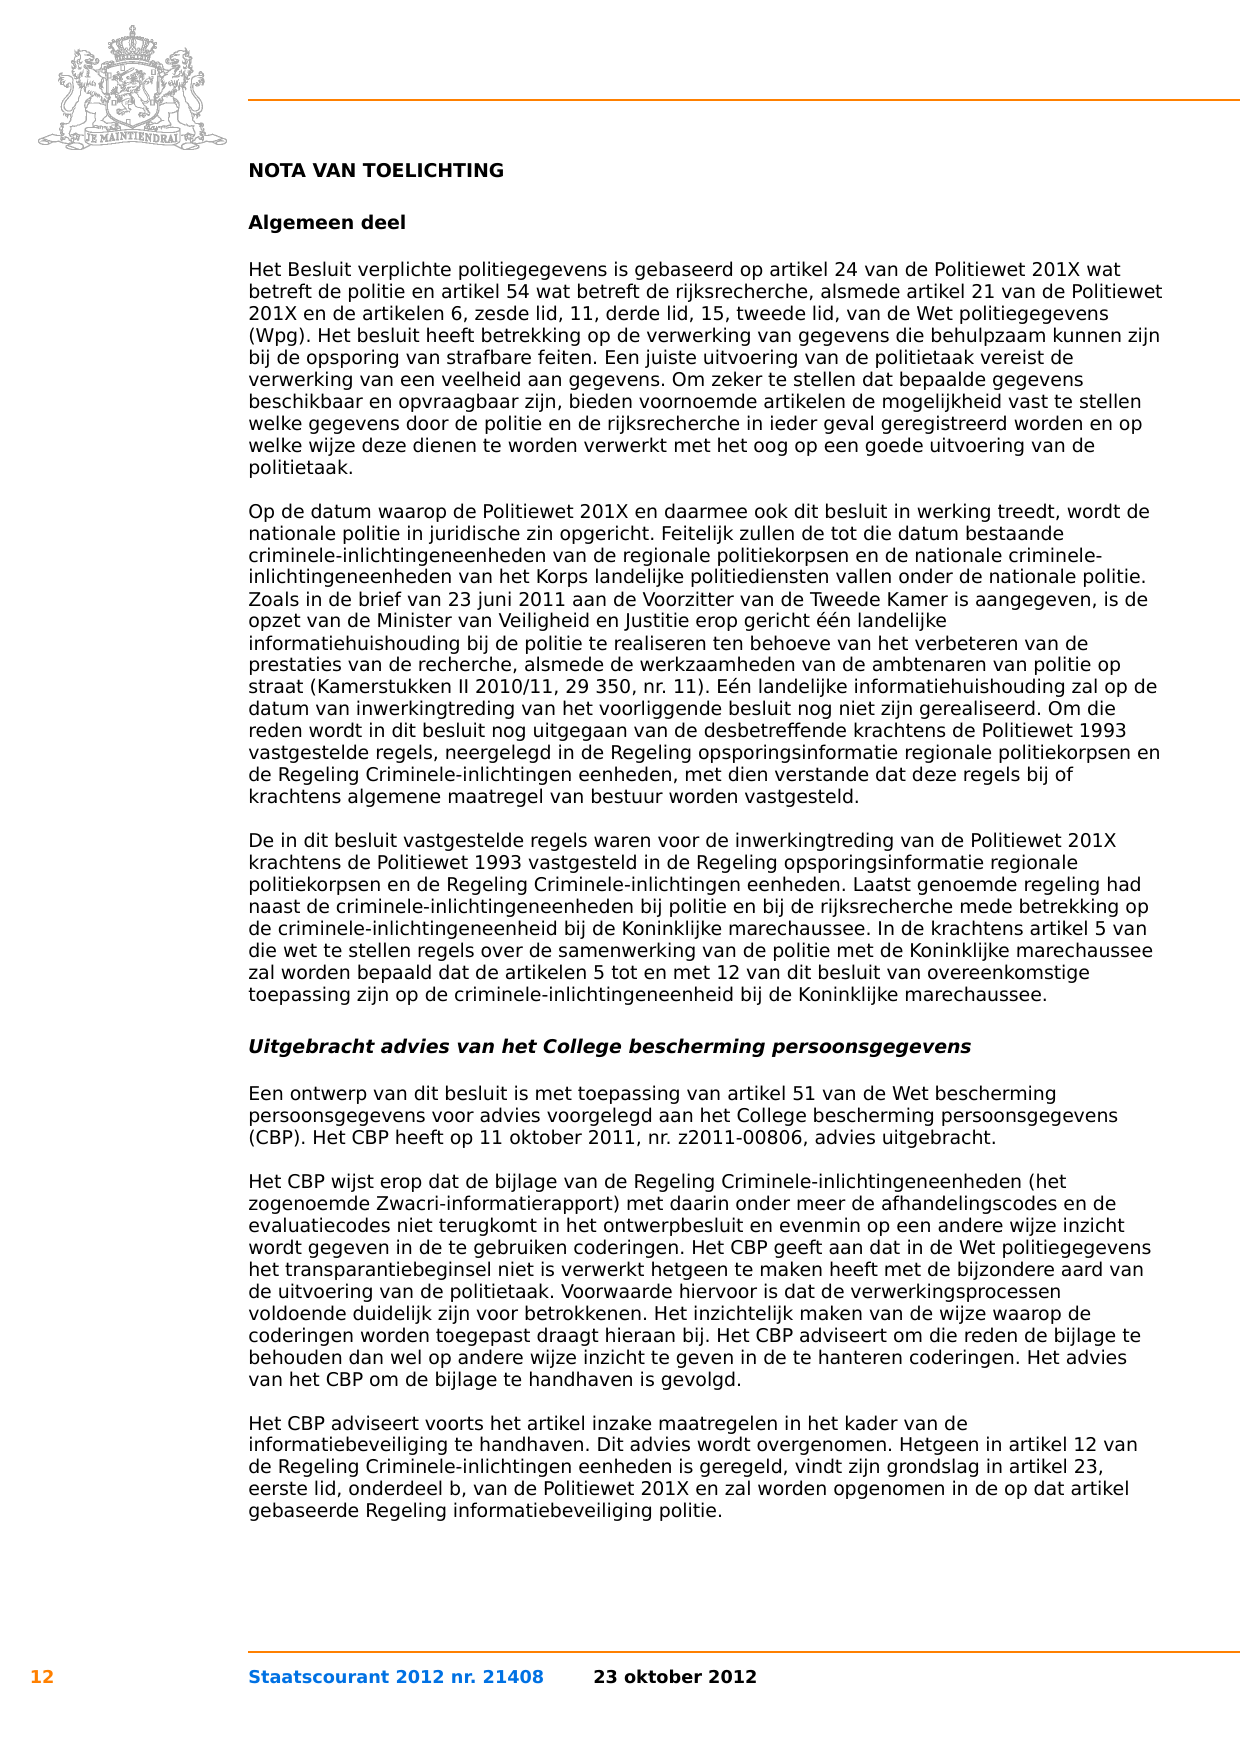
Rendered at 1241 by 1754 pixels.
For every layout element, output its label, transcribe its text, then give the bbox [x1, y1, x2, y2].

text Op de datum waarop de Politiewet 201X en daarmee ook dit besluit in werking treedt, wordt de nationale politie in juridische zin opgericht. Feitelijk zullen de tot die datum bestaande criminele-inlichtingeneenheden van de regionale politiekorpsen en de nationale criminele-inlichtingeneenheden van het Korps landelijke politiediensten vallen onder de nationale politie. Zoals in de brief van 23 juni 2011 aan de Voorzitter van de Tweede Kamer is aangegeven, is de opzet van de Minister van Veiligheid en Justitie erop gericht één landelijke informatiehuishouding bij de politie te realiseren ten behoeve van het verbeteren van de prestaties van de recherche, alsmede de werkzaamheden van de ambtenaren van politie op straat (Kamerstukken II 2010/11, 29 350, nr. 11). Eén landelijke informatiehuishouding zal op de datum van inwerkingtreding van het voorliggende besluit nog niet zijn gerealiseerd. Om die reden wordt in dit besluit nog uitgegaan van de desbetreffende krachtens de Politiewet 1993 vastgestelde regels, neergelegd in de Regeling opsporingsinformatie regionale politiekorpsen en de Regeling Criminele-inlichtingen eenheden, met dien verstande dat deze regels bij of krachtens algemene maatregel van bestuur worden vastgesteld. [248, 501, 1163, 808]
subtitle Algemeen deel [248, 212, 1163, 234]
text De in dit besluit vastgestelde regels waren voor de inwerkingtreding van de Politiewet 201X krachtens de Politiewet 1993 vastgesteld in de Regeling opsporingsinformatie regionale politiekorpsen en de Regeling Criminele-inlichtingen eenheden. Laatst genoemde regeling had naast de criminele-inlichtingeneenheden bij politie en bij de rijksrecherche mede betrekking op de criminele-inlichtingeneenheid bij de Koninklijke marechaussee. In de krachtens artikel 5 van die wet te stellen regels over de samenwerking van de politie met de Koninklijke marechaussee zal worden bepaald dat de artikelen 5 tot en met 12 van dit besluit van overeenkomstige toepassing zijn op de criminele-inlichtingeneenheid bij de Koninklijke marechaussee. [248, 830, 1163, 1006]
text Het CBP adviseert voorts het artikel inzake maatregelen in het kader van de informatiebeveiliging te handhaven. Dit advies wordt overgenomen. Hetgeen in artikel 12 van de Regeling Criminele-inlichtingen eenheden is geregeld, vindt zijn grondslag in artikel 23, eerste lid, onderdeel b, van de Politiewet 201X en zal worden opgenomen in de op dat artikel gebaseerde Regeling informatiebeveiliging politie. [248, 1412, 1163, 1522]
subtitle Uitgebracht advies van het College bescherming persoonsgegevens [248, 1036, 1163, 1058]
text Het Besluit verplichte politiegegevens is gebaseerd op artikel 24 van de Politiewet 201X wat betreft de politie en artikel 54 wat betreft de rijksrecherche, alsmede artikel 21 van de Politiewet 201X en de artikelen 6, zesde lid, 11, derde lid, 15, tweede lid, van de Wet politiegegevens (Wpg). Het besluit heeft betrekking op de verwerking van gegevens die behulpzaam kunnen zijn bij de opsporing van strafbare feiten. Een juiste uitvoering van de politietaak vereist de verwerking van een veelheid aan gegevens. Om zeker te stellen dat bepaalde gegevens beschikbaar en opvraagbaar zijn, bieden voornoemde artikelen de mogelijkheid vast te stellen welke gegevens door de politie en de rijksrecherche in ieder geval geregistreerd worden en op welke wijze deze dienen te worden verwerkt met het oog op een goede uitvoering van de politietaak. [248, 259, 1163, 479]
picture [38, 25, 227, 150]
text Een ontwerp van dit besluit is met toepassing van artikel 51 van de Wet bescherming persoonsgegevens voor advies voorgelegd aan het College bescherming persoonsgegevens (CBP). Het CBP heeft op 11 oktober 2011, nr. z2011-00806, advies uitgebracht. [248, 1083, 1163, 1149]
subtitle NOTA VAN TOELICHTING [248, 160, 1163, 182]
text Het CBP wijst erop dat de bijlage van de Regeling Criminele-inlichtingeneenheden (het zogenoemde Zwacri-informatierapport) met daarin onder meer de afhandelingscodes en de evaluatiecodes niet terugkomt in het ontwerpbesluit en evenmin op een andere wijze inzicht wordt gegeven in de te gebruiken coderingen. Het CBP geeft aan dat in de Wet politiegegevens het transparantiebeginsel niet is verwerkt hetgeen te maken heeft met de bijzondere aard van de uitvoering van de politietaak. Voorwaarde hiervoor is dat de verwerkingsprocessen voldoende duidelijk zijn voor betrokkenen. Het inzichtelijk maken van de wijze waarop de coderingen worden toegepast draagt hieraan bij. Het CBP adviseert om die reden de bijlage te behouden dan wel op andere wijze inzicht te geven in de te hanteren coderingen. Het advies van het CBP om de bijlage te handhaven is gevolgd. [248, 1171, 1163, 1391]
